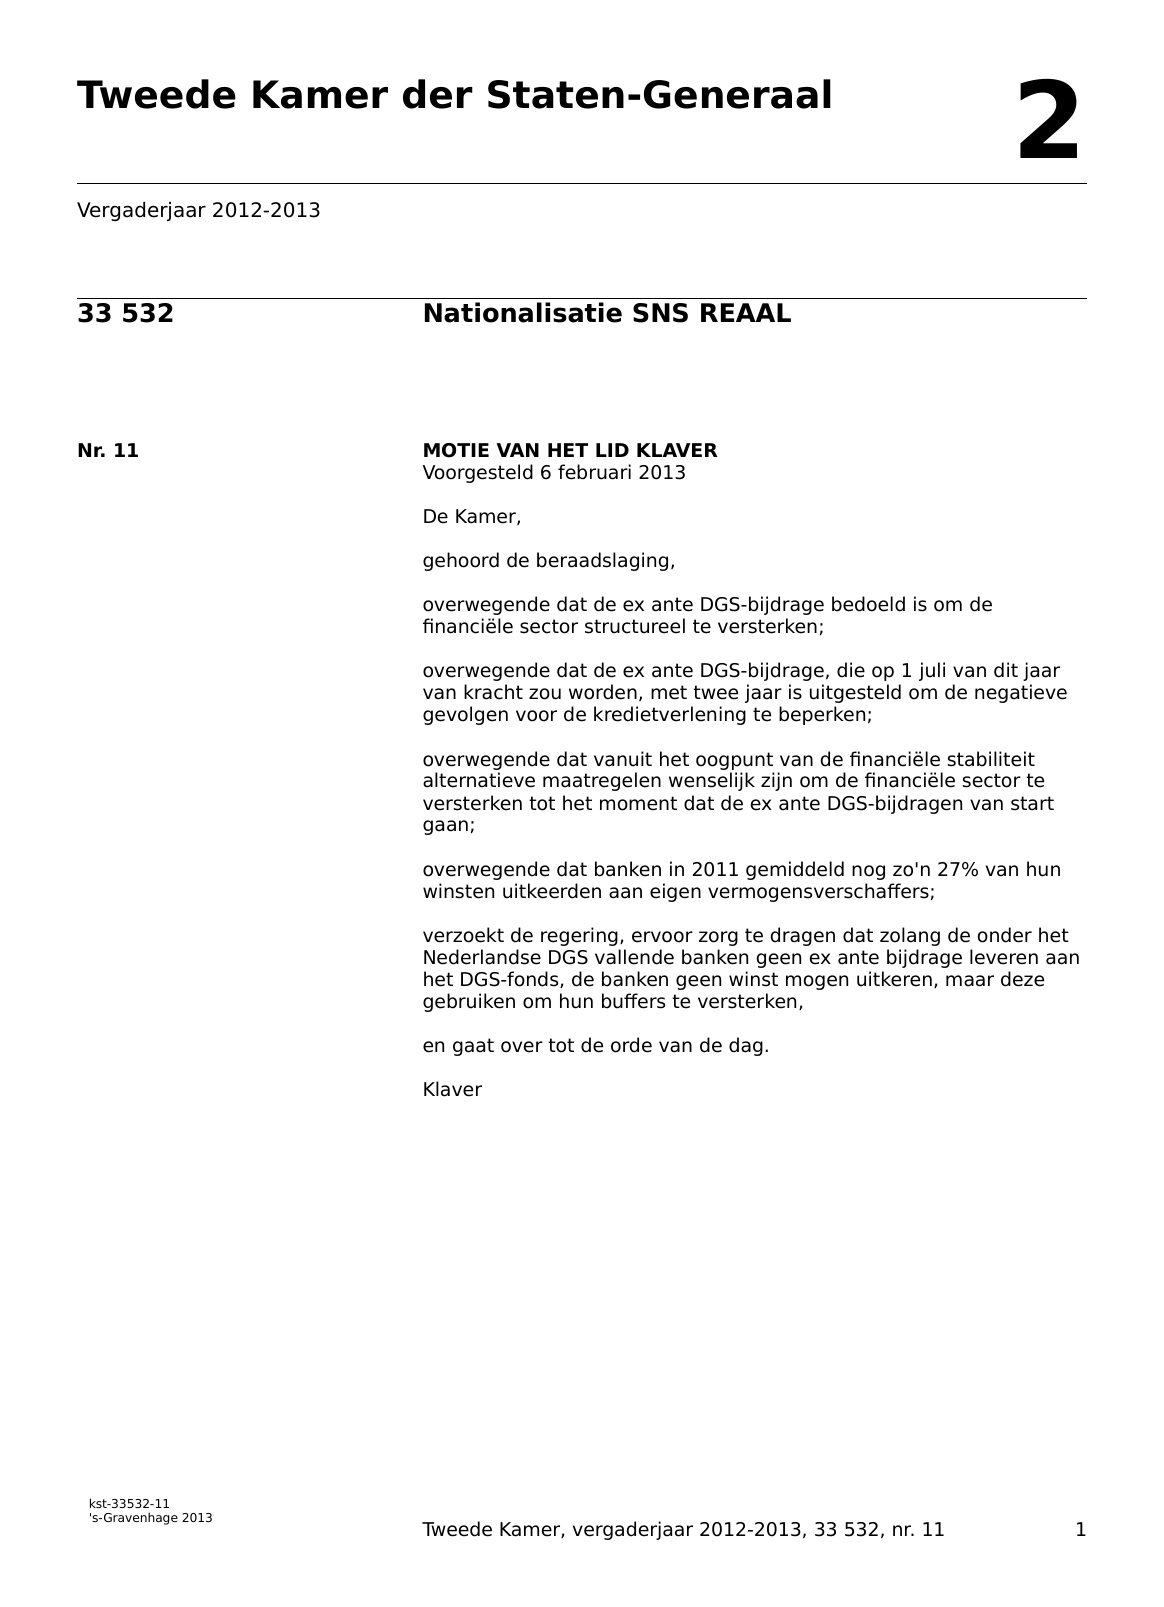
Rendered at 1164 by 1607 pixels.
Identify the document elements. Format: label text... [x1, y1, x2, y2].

table_header Tweede Kamer der Staten-Generaal [77, 59, 886, 183]
text overwegende dat de ex ante DGS-bijdrage bedoeld is om de financiële sector structureel te versterken; [422, 594, 1087, 638]
text en gaat over tot de orde van de dag. [422, 1035, 1087, 1057]
subtitle 33 532 Nationalisatie SNS REAAL [77, 299, 1087, 329]
text verzoekt de regering, ervoor zorg te dragen dat zolang de onder het Nederlandse DGS vallende banken geen ex ante bijdrage leveren aan het DGS-fonds, de banken geen winst mogen uitkeren, maar deze gebruiken om hun buffers te versterken, [422, 925, 1087, 1013]
text Voorgesteld 6 februari 2013 [422, 462, 1087, 484]
text 's-Gravenhage 2013 [88, 1511, 323, 1525]
text overwegende dat banken in 2011 gemiddeld nog zo'n 27% van hun winsten uitkeerden aan eigen vermogensverschaffers; [422, 858, 1087, 902]
table_header 2 [886, 59, 1087, 183]
text overwegende dat vanuit het oogpunt van de financiële stabiliteit alternatieve maatregelen wenselijk zijn om de financiële sector te versterken tot het moment dat de ex ante DGS-bijdragen van start gaan; [422, 748, 1087, 836]
text Klaver [422, 1079, 1087, 1101]
text gehoord de beraadslaging, [422, 550, 1087, 572]
table_cell Vergaderjaar 2012-2013 [77, 184, 1087, 298]
text kst-33532-11 [88, 1497, 323, 1511]
subtitle Nr. 11 MOTIE VAN HET LID KLAVER [77, 440, 1087, 462]
text overwegende dat de ex ante DGS-bijdrage, die op 1 juli van dit jaar van kracht zou worden, met twee jaar is uitgesteld om de negatieve gevolgen voor de kredietverlening te beperken; [422, 660, 1087, 726]
text De Kamer, [422, 506, 1087, 528]
